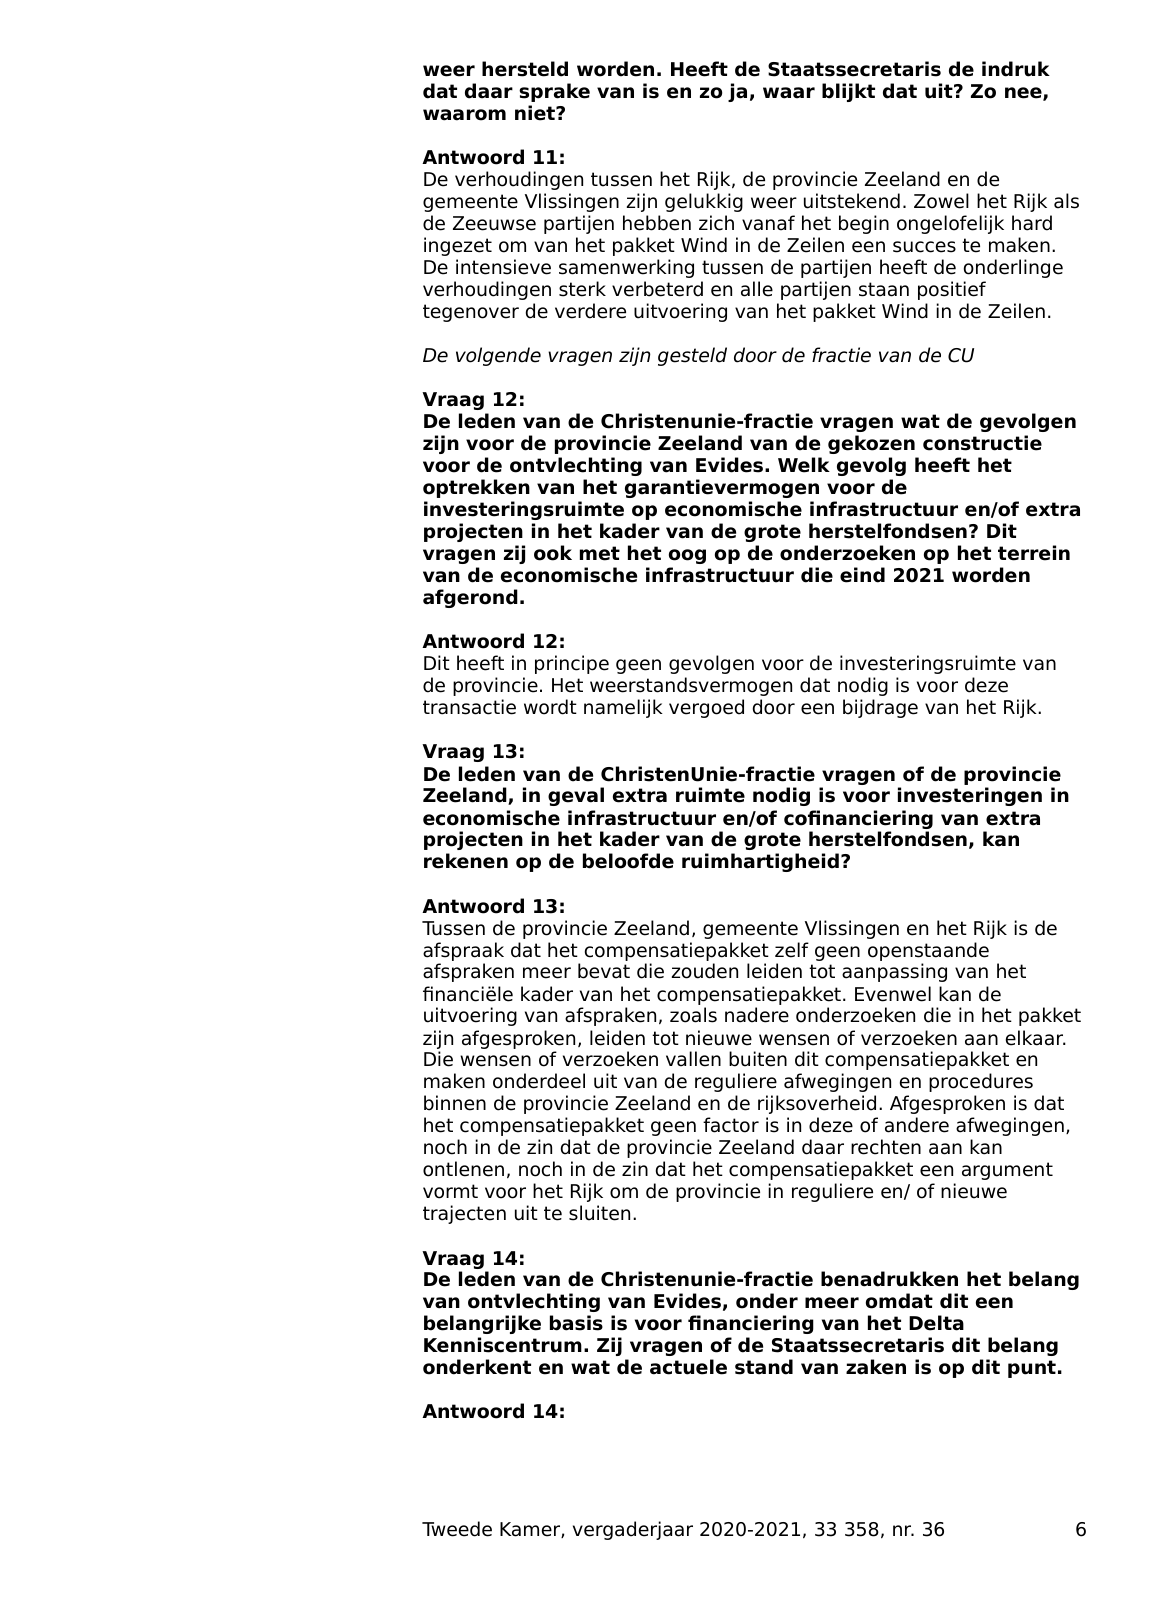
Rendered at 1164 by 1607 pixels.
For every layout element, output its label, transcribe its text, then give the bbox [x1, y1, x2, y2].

text Vraag 12: [422, 389, 1087, 411]
text Dit heeft in principe geen gevolgen voor de investeringsruimte van de provincie. Het weerstandsvermogen dat nodig is voor deze transactie wordt namelijk vergoed door een bijdrage van het Rijk. [422, 653, 1087, 719]
text Vraag 14: [422, 1247, 1087, 1269]
subtitle De volgende vragen zijn gesteld door de fractie van de CU [422, 345, 1087, 367]
text Antwoord 11: [422, 147, 1087, 169]
text Tussen de provincie Zeeland, gemeente Vlissingen en het Rijk is de afspraak dat het compensatiepakket zelf geen openstaande afspraken meer bevat die zouden leiden tot aanpassing van het financiële kader van het compensatiepakket. Evenwel kan de uitvoering van afspraken, zoals nadere onderzoeken die in het pakket zijn afgesproken, leiden tot nieuwe wensen of verzoeken aan elkaar. Die wensen of verzoeken vallen buiten dit compensatiepakket en maken onderdeel uit van de reguliere afwegingen en procedures binnen de provincie Zeeland en de rijksoverheid. Afgesproken is dat het compensatiepakket geen factor is in deze of andere afwegingen, noch in de zin dat de provincie Zeeland daar rechten aan kan ontlenen, noch in de zin dat het compensatiepakket een argument vormt voor het Rijk om de provincie in reguliere en/ of nieuwe trajecten uit te sluiten. [422, 917, 1087, 1225]
text De leden van de ChristenUnie-fractie vragen of de provincie Zeeland, in geval extra ruimte nodig is voor investeringen in economische infrastructuur en/of cofinanciering van extra projecten in het kader van de grote herstelfondsen, kan rekenen op de beloofde ruimhartigheid? [422, 763, 1087, 873]
text Antwoord 14: [422, 1401, 1087, 1423]
text De leden van de Christenunie-fractie vragen wat de gevolgen zijn voor de provincie Zeeland van de gekozen constructie voor de ontvlechting van Evides. Welk gevolg heeft het optrekken van het garantievermogen voor de investeringsruimte op economische infrastructuur en/of extra projecten in het kader van de grote herstelfondsen? Dit vragen zij ook met het oog op de onderzoeken op het terrein van de economische infrastructuur die eind 2021 worden afgerond. [422, 411, 1087, 609]
text weer hersteld worden. Heeft de Staatssecretaris de indruk dat daar sprake van is en zo ja, waar blijkt dat uit? Zo nee, waarom niet? [422, 59, 1087, 125]
text Vraag 13: [422, 741, 1087, 763]
text De verhoudingen tussen het Rijk, de provincie Zeeland en de gemeente Vlissingen zijn gelukkig weer uitstekend. Zowel het Rijk als de Zeeuwse partijen hebben zich vanaf het begin ongelofelijk hard ingezet om van het pakket Wind in de Zeilen een succes te maken. De intensieve samenwerking tussen de partijen heeft de onderlinge verhoudingen sterk verbeterd en alle partijen staan positief tegenover de verdere uitvoering van het pakket Wind in de Zeilen. [422, 169, 1087, 323]
text De leden van de Christenunie-fractie benadrukken het belang van ontvlechting van Evides, onder meer omdat dit een belangrijke basis is voor financiering van het Delta Kenniscentrum. Zij vragen of de Staatssecretaris dit belang onderkent en wat de actuele stand van zaken is op dit punt. [422, 1269, 1087, 1379]
text Antwoord 12: [422, 631, 1087, 653]
text Antwoord 13: [422, 896, 1087, 917]
